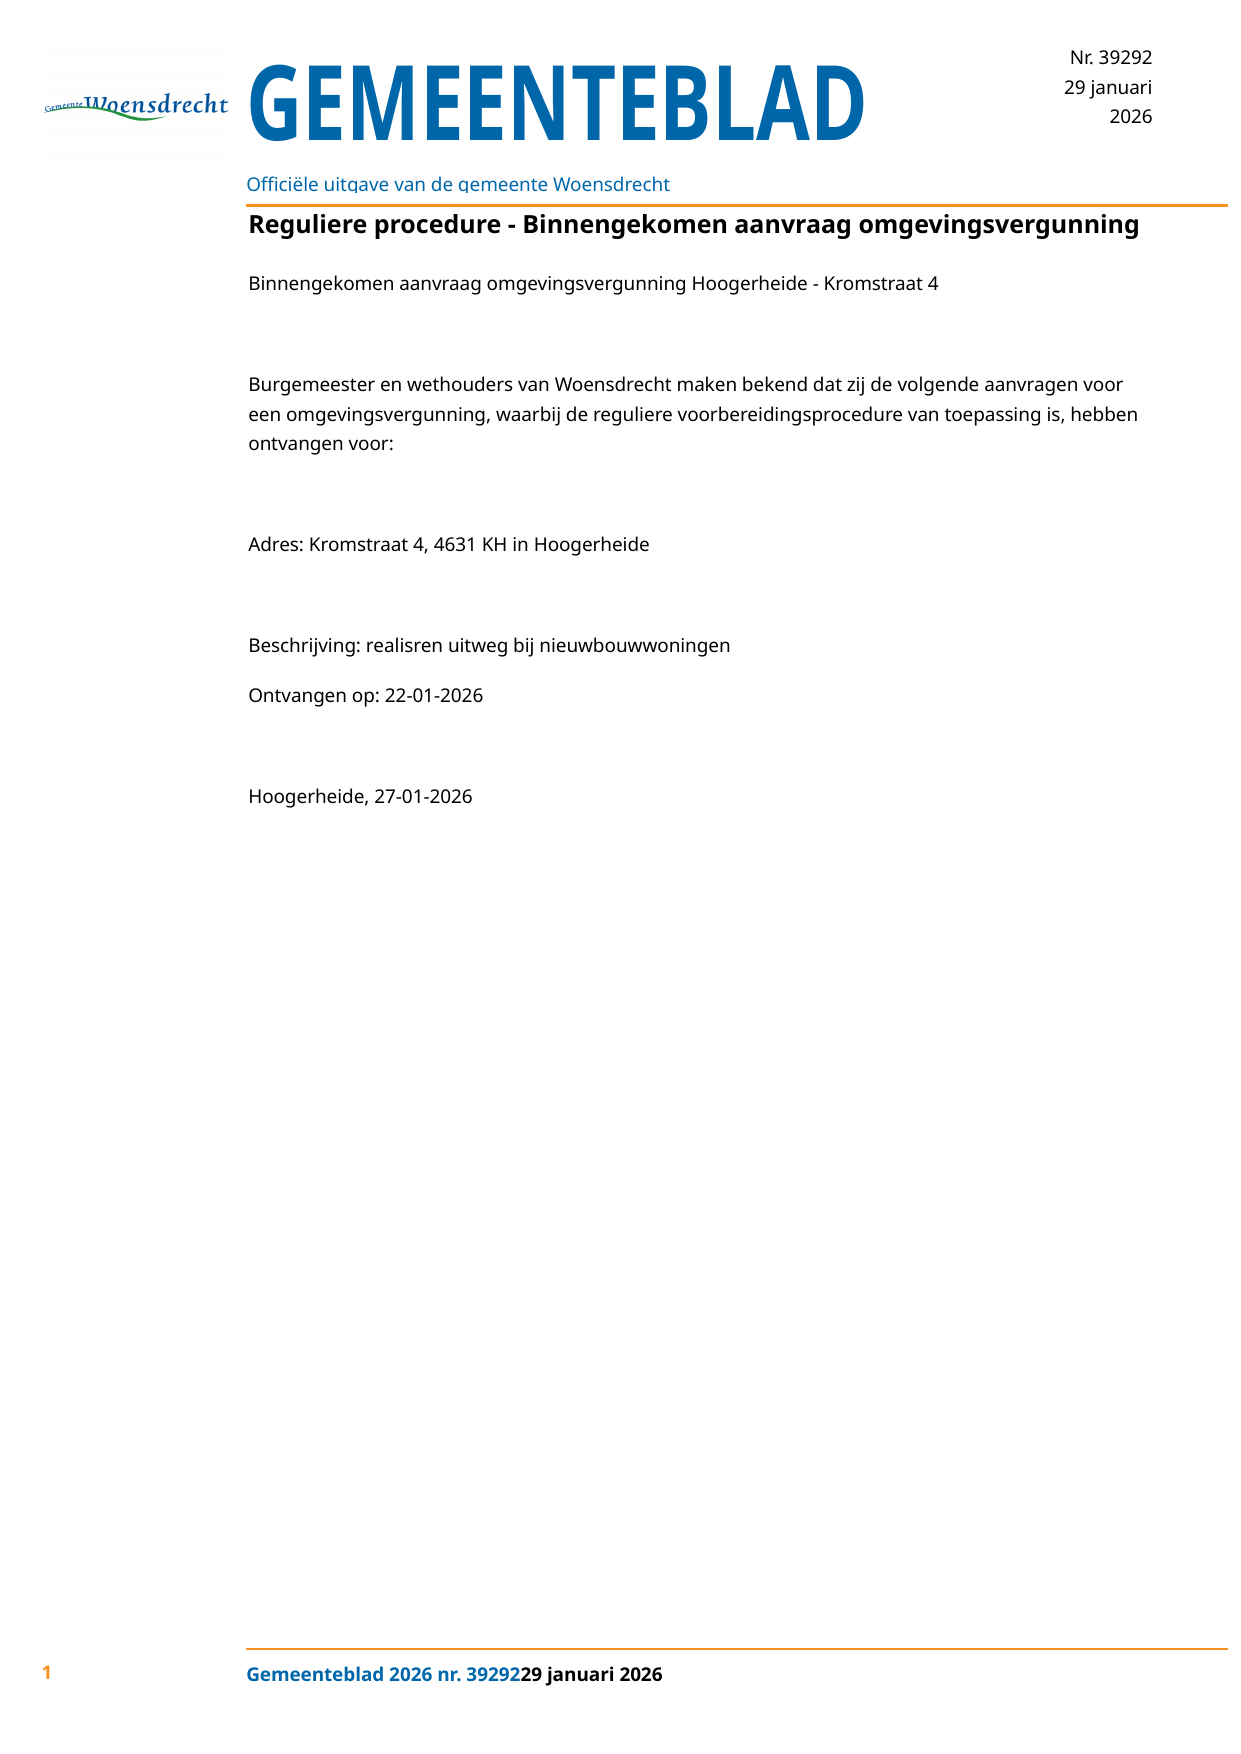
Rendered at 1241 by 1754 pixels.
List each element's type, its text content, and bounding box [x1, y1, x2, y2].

text Burgemeester en wethouders van Woensdrecht maken bekend dat zij de volgende aanvragen voor een omgevingsvergunning, waarbij de reguliere voorbereidingsprocedure van toepassing is, hebben ontvangen voor: [248, 371, 1152, 456]
text Adres: Kromstraat 4, 4631 KH in Hoogerheide [248, 531, 1152, 557]
text Binnengekomen aanvraag omgevingsvergunning Hoogerheide - Kromstraat 4 [248, 270, 1152, 296]
text Reguliere procedure - Binnengekomen aanvraag omgevingsvergunning [248, 207, 1152, 241]
text Ontvangen op: 22-01-2026 [248, 682, 1152, 708]
text Beschrijving: realisren uitweg bij nieuwbouwwoningen [248, 632, 1152, 658]
picture [41, 47, 231, 172]
text Hoogerheide, 27-01-2026 [248, 783, 1152, 809]
